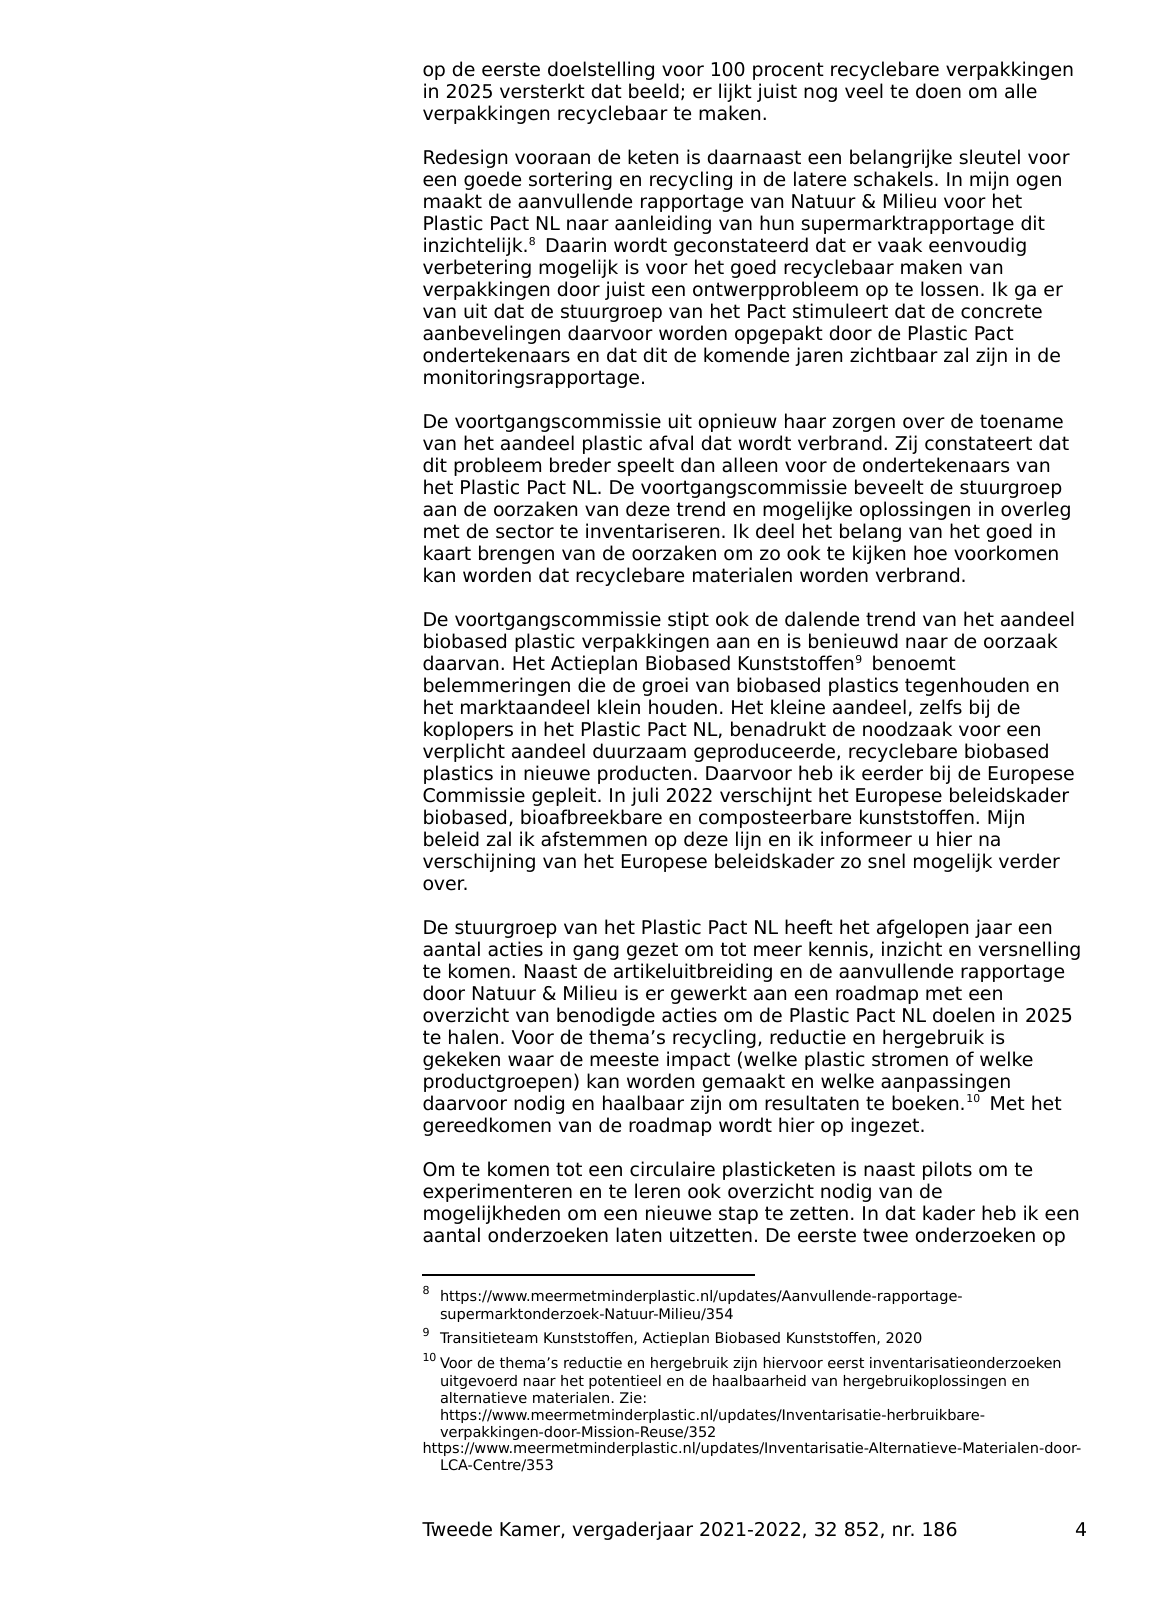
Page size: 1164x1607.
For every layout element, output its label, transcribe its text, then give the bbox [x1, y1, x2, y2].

text https://www.meermetminderplastic.nl/updates/Inventarisatie-Alternatieve-Materialen-door-LCA-Centre/353 [422, 1441, 1087, 1474]
text De voortgangscommissie uit opnieuw haar zorgen over de toename van het aandeel plastic afval dat wordt verbrand. Zij constateert dat dit probleem breder speelt dan alleen voor de ondertekenaars van het Plastic Pact NL. De voortgangscommissie beveelt de stuurgroep aan de oorzaken van deze trend en mogelijke oplossingen in overleg met de sector te inventariseren. Ik deel het belang van het goed in kaart brengen van de oorzaken om zo ook te kijken hoe voorkomen kan worden dat recyclebare materialen worden verbrand. [422, 411, 1087, 587]
text Om te komen tot een circulaire plasticketen is naast pilots om te experimenteren en te leren ook overzicht nodig van de mogelijkheden om een nieuwe stap te zetten. In dat kader heb ik een aantal onderzoeken laten uitzetten. De eerste twee onderzoeken op [422, 1159, 1087, 1247]
text https://www.meermetminderplastic.nl/updates/Aanvullende-rapportage-supermarktonderzoek-Natuur-Milieu/354 [422, 1284, 1087, 1323]
text De stuurgroep van het Plastic Pact NL heeft het afgelopen jaar een aantal acties in gang gezet om tot meer kennis, inzicht en versnelling te komen. Naast de artikeluitbreiding en de aanvullende rapportage door Natuur & Milieu is er gewerkt aan een roadmap met een overzicht van benodigde acties om de Plastic Pact NL doelen in 2025 te halen. Voor de thema’s recycling, reductie en hergebruik is gekeken waar de meeste impact (welke plastic stromen of welke productgroepen) kan worden gemaakt en welke aanpassingen daarvoor nodig en haalbaar zijn om resultaten te boeken. Met het gereedkomen van de roadmap wordt hier op ingezet. [422, 917, 1087, 1137]
text Transitieteam Kunststoffen, Actieplan Biobased Kunststoffen, 2020 [422, 1326, 1087, 1348]
text De voortgangscommissie stipt ook de dalende trend van het aandeel biobased plastic verpakkingen aan en is benieuwd naar de oorzaak daarvan. Het Actieplan Biobased Kunststoffen benoemt belemmeringen die de groei van biobased plastics tegenhouden en het marktaandeel klein houden. Het kleine aandeel, zelfs bij de koplopers in het Plastic Pact NL, benadrukt de noodzaak voor een verplicht aandeel duurzaam geproduceerde, recyclebare biobased plastics in nieuwe producten. Daarvoor heb ik eerder bij de Europese Commissie gepleit. In juli 2022 verschijnt het Europese beleidskader biobased, bioafbreekbare en composteerbare kunststoffen. Mijn beleid zal ik afstemmen op deze lijn en ik informeer u hier na verschijning van het Europese beleidskader zo snel mogelijk verder over. [422, 609, 1087, 895]
text op de eerste doelstelling voor 100 procent recyclebare verpakkingen in 2025 versterkt dat beeld; er lijkt juist nog veel te doen om alle verpakkingen recyclebaar te maken. [422, 59, 1087, 125]
text Voor de thema’s reductie en hergebruik zijn hiervoor eerst inventarisatieonderzoeken uitgevoerd naar het potentieel en de haalbaarheid van hergebruikoplossingen en alternatieve materialen. Zie: https://www.meermetminderplastic.nl/updates/Inventarisatie-herbruikbare-verpakkingen-door-Mission-Reuse/352 [422, 1351, 1087, 1441]
text Redesign vooraan de keten is daarnaast een belangrijke sleutel voor een goede sortering en recycling in de latere schakels. In mijn ogen maakt de aanvullende rapportage van Natuur & Milieu voor het Plastic Pact NL naar aanleiding van hun supermarktrapportage dit inzichtelijk. Daarin wordt geconstateerd dat er vaak eenvoudig verbetering mogelijk is voor het goed recyclebaar maken van verpakkingen door juist een ontwerpprobleem op te lossen. Ik ga er van uit dat de stuurgroep van het Pact stimuleert dat de concrete aanbevelingen daarvoor worden opgepakt door de Plastic Pact ondertekenaars en dat dit de komende jaren zichtbaar zal zijn in de monitoringsrapportage. [422, 147, 1087, 389]
